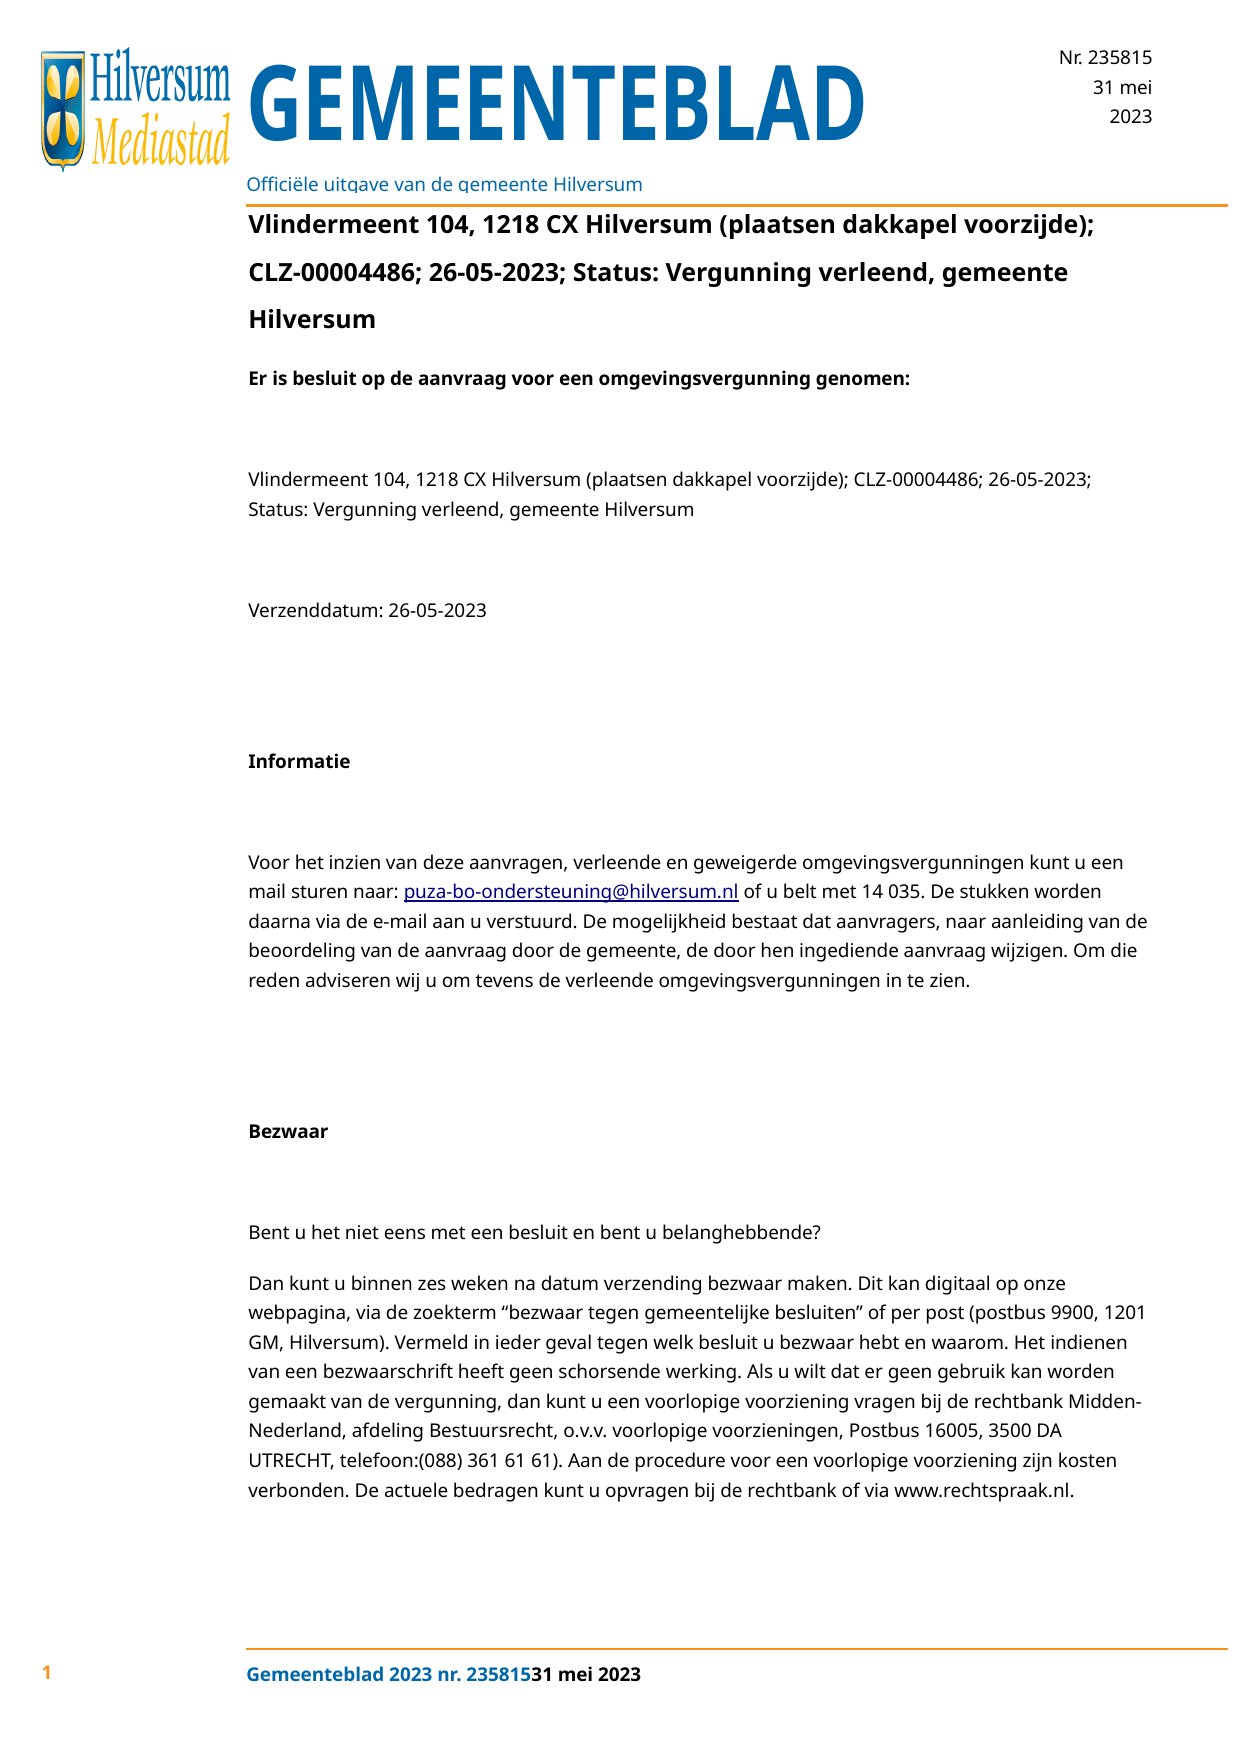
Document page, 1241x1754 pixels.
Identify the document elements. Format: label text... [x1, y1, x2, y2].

text Vlindermeent 104, 1218 CX Hilversum (plaatsen dakkapel voorzijde); CLZ-00004486; 26-05-2023; Status: Vergunning verleend, gemeente Hilversum [248, 466, 1152, 522]
text Vlindermeent 104, 1218 CX Hilversum (plaatsen dakkapel voorzijde); CLZ-00004486; 26-05-2023; Status: Vergunning verleend, gemeente Hilversum [248, 207, 1152, 336]
text Bent u het niet eens met een besluit en bent u belanghebbende? [248, 1219, 1152, 1245]
text Voor het inzien van deze aanvragen, verleende en geweigerde omgevingsvergunningen kunt u een mail sturen naar: puza-bo-ondersteuning@hilversum.nl of u belt met 14 035. De stukken worden daarna via de e-mail aan u verstuurd. De mogelijkheid bestaat dat aanvragers, naar aanleiding van de beoordeling van de aanvraag door de gemeente, de door hen ingediende aanvraag wijzigen. Om die reden adviseren wij u om tevens de verleende omgevingsvergunningen in te zien. [248, 849, 1152, 993]
text Er is besluit op de aanvraag voor een omgevingsvergunning genomen: [248, 366, 1152, 391]
text Bezwaar [248, 1118, 1152, 1144]
text Verzenddatum: 26-05-2023 [248, 597, 1152, 622]
text Informatie [248, 748, 1152, 774]
picture [41, 47, 231, 172]
text Dan kunt u binnen zes weken na datum verzending bezwaar maken. Dit kan digitaal op onze webpagina, via de zoekterm “bezwaar tegen gemeentelijke besluiten” of per post (postbus 9900, 1201 GM, Hilversum). Vermeld in ieder geval tegen welk besluit u bezwaar hebt en waarom. Het indienen van een bezwaarschrift heeft geen schorsende werking. Als u wilt dat er geen gebruik kan worden gemaakt van de vergunning, dan kunt u een voorlopige voorziening vragen bij de rechtbank Midden-Nederland, afdeling Bestuursrecht, o.v.v. voorlopige voorzieningen, Postbus 16005, 3500 DA UTRECHT, telefoon:(088) 361 61 61). Aan de procedure voor een voorlopige voorziening zijn kosten verbonden. De actuele bedragen kunt u opvragen bij de rechtbank of via www.rechtspraak.nl. [248, 1270, 1152, 1502]
